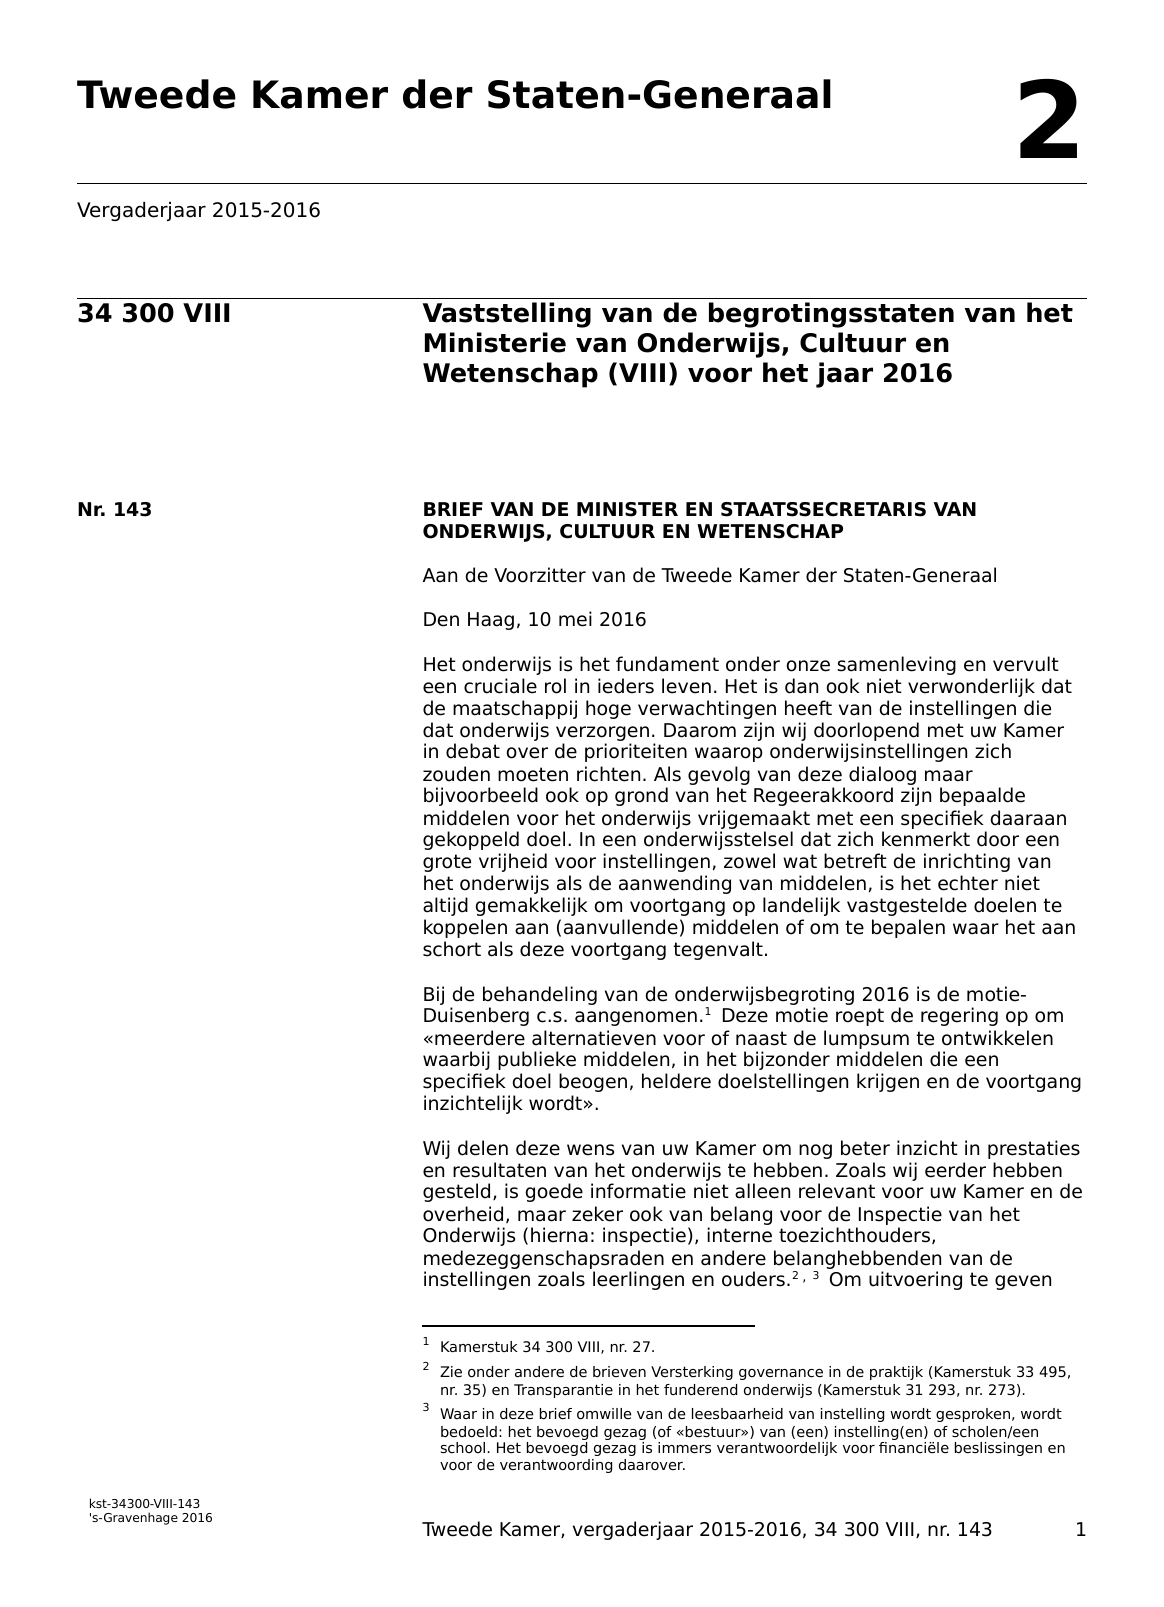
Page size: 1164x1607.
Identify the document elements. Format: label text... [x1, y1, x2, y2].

subtitle Nr. 143 BRIEF VAN DE MINISTER EN STAATSSECRETARIS VAN ONDERWIJS, CULTUUR EN WETENSCHAP [77, 499, 1087, 543]
text Bij de behandeling van de onderwijsbegroting 2016 is de motie-Duisenberg c.s. aangenomen. Deze motie roept de regering op om «meerdere alternatieven voor of naast de lumpsum te ontwikkelen waarbij publieke middelen, in het bijzonder middelen die een specifiek doel beogen, heldere doelstellingen krijgen en de voortgang inzichtelijk wordt». [422, 983, 1087, 1115]
text 's-Gravenhage 2016 [88, 1511, 323, 1525]
text Het onderwijs is het fundament onder onze samenleving en vervult een cruciale rol in ieders leven. Het is dan ook niet verwonderlijk dat de maatschappij hoge verwachtingen heeft van de instellingen die dat onderwijs verzorgen. Daarom zijn wij doorlopend met uw Kamer in debat over de prioriteiten waarop onderwijsinstellingen zich zouden moeten richten. Als gevolg van deze dialoog maar bijvoorbeeld ook op grond van het Regeerakkoord zijn bepaalde middelen voor het onderwijs vrijgemaakt met een specifiek daaraan gekoppeld doel. In een onderwijsstelsel dat zich kenmerkt door een grote vrijheid voor instellingen, zowel wat betreft de inrichting van het onderwijs als de aanwending van middelen, is het echter niet altijd gemakkelijk om voortgang op landelijk vastgestelde doelen te koppelen aan (aanvullende) middelen of om te bepalen waar het aan schort als deze voortgang tegenvalt. [422, 653, 1087, 961]
table_header 2 [886, 59, 1087, 183]
table_header Tweede Kamer der Staten-Generaal [77, 59, 886, 183]
text Den Haag, 10 mei 2016 [422, 609, 1087, 631]
text Waar in deze brief omwille van de leesbaarheid van instelling wordt gesproken, wordt bedoeld: het bevoegd gezag (of «bestuur») van (een) instelling(en) of scholen/een school. Het bevoegd gezag is immers verantwoordelijk voor financiële beslissingen en voor de verantwoording daarover. [422, 1402, 1087, 1474]
table_cell Vergaderjaar 2015-2016 [77, 184, 1087, 298]
text Kamerstuk 34 300 VIII, nr. 27. [422, 1335, 1087, 1357]
subtitle 34 300 VIII Vaststelling van de begrotingsstaten van het Ministerie van Onderwijs, Cultuur en Wetenschap (VIII) voor het jaar 2016 [77, 299, 1087, 388]
text Zie onder andere de brieven Versterking governance in de praktijk (Kamerstuk 33 495, nr. 35) en Transparantie in het funderend onderwijs (Kamerstuk 31 293, nr. 273). [422, 1360, 1087, 1399]
text kst-34300-VIII-143 [88, 1497, 323, 1511]
text Wij delen deze wens van uw Kamer om nog beter inzicht in prestaties en resultaten van het onderwijs te hebben. Zoals wij eerder hebben gesteld, is goede informatie niet alleen relevant voor uw Kamer en de overheid, maar zeker ook van belang voor de Inspectie van het Onderwijs (hierna: inspectie), interne toezichthouders, medezeggenschapsraden en andere belanghebbenden van de instellingen zoals leerlingen en ouders., Om uitvoering te geven [422, 1137, 1087, 1291]
text Aan de Voorzitter van de Tweede Kamer der Staten-Generaal [422, 565, 1087, 587]
